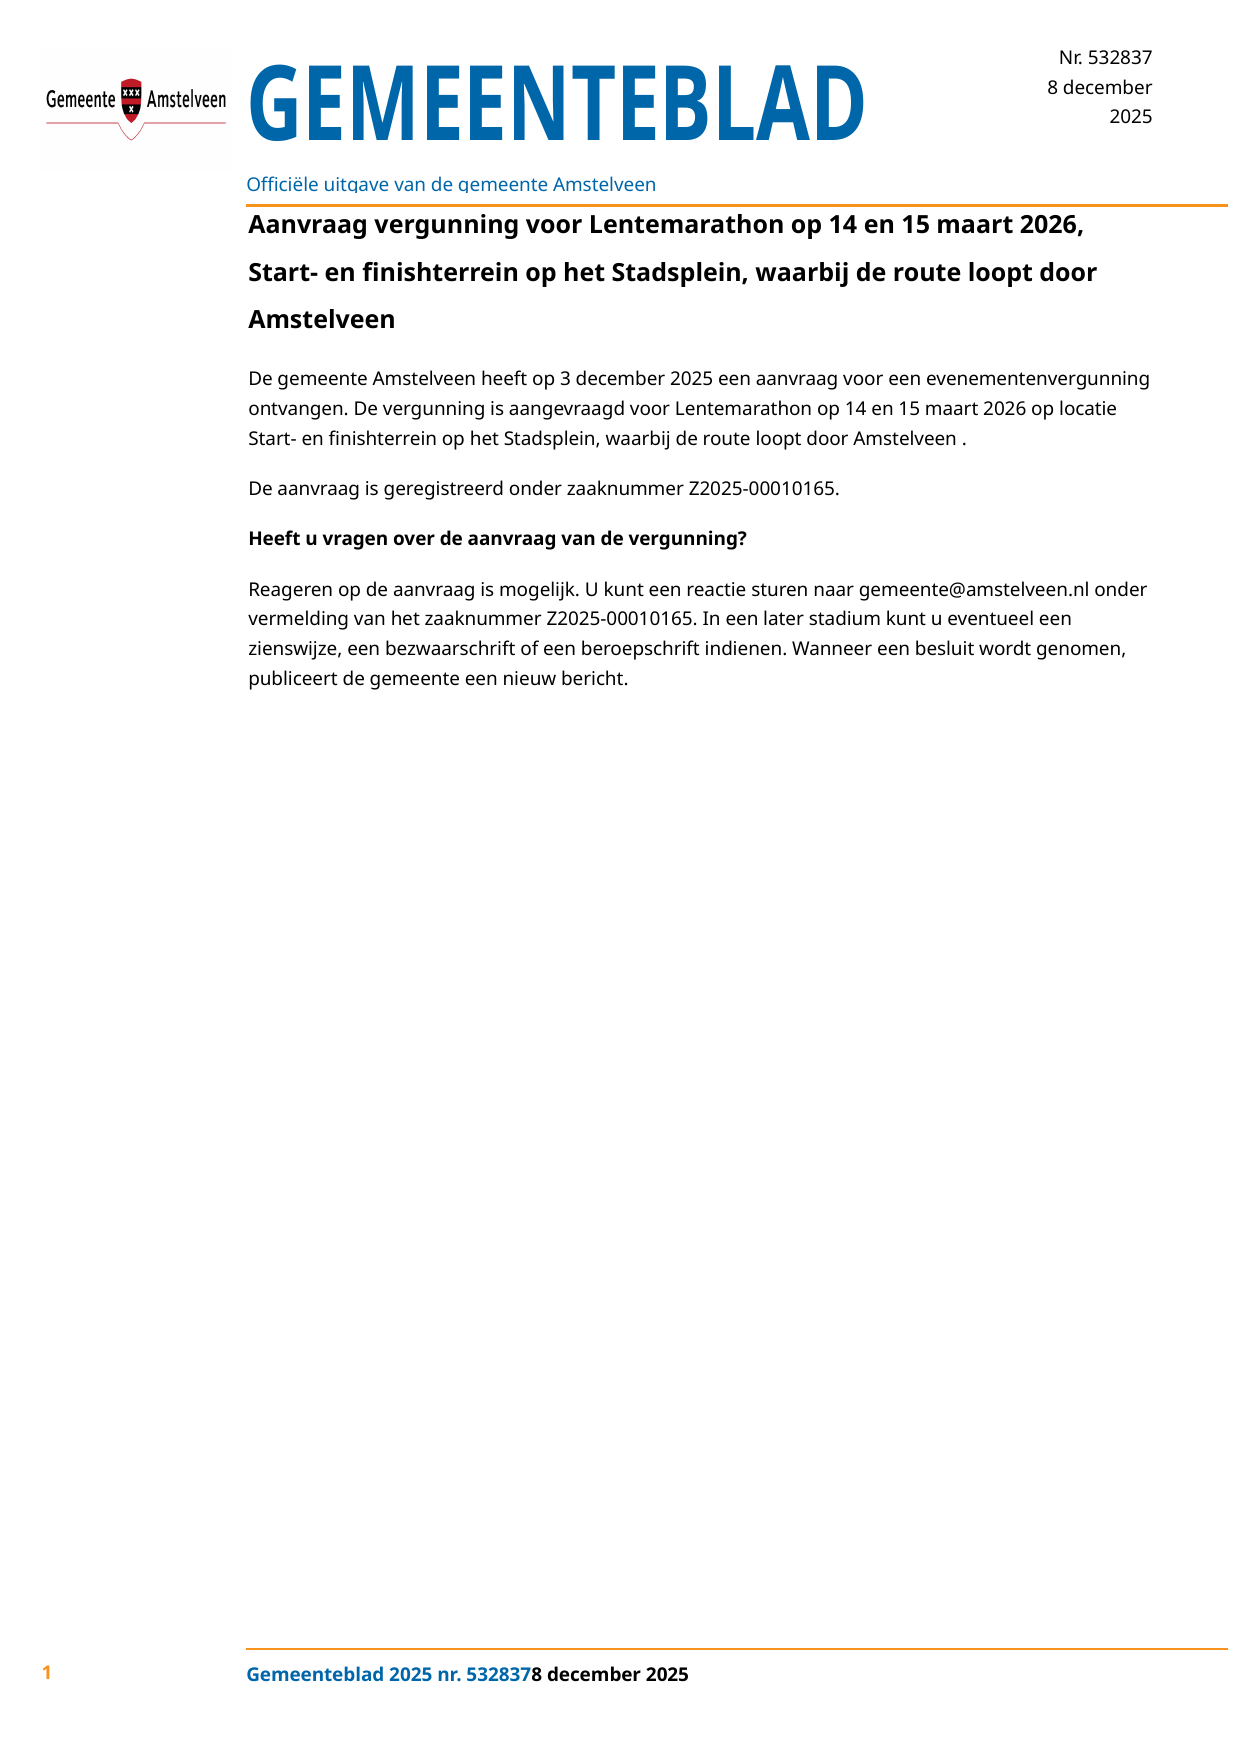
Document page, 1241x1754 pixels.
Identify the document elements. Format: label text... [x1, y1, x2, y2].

picture [41, 47, 231, 172]
text De gemeente Amstelveen heeft op 3 december 2025 een aanvraag voor een evenementenvergunning ontvangen. De vergunning is aangevraagd voor Lentemarathon op 14 en 15 maart 2026 op locatie Start- en finishterrein op het Stadsplein, waarbij de route loopt door Amstelveen . [248, 366, 1152, 450]
text Reageren op de aanvraag is mogelijk. U kunt een reactie sturen naar gemeente@amstelveen.nl onder vermelding van het zaaknummer Z2025-00010165. In een later stadium kunt u eventueel een zienswijze, een bezwaarschrift of een beroepschrift indienen. Wanneer een besluit wordt genomen, publiceert de gemeente een nieuw bericht. [248, 576, 1152, 690]
text De aanvraag is geregistreerd onder zaaknummer Z2025-00010165. [248, 475, 1152, 501]
text Aanvraag vergunning voor Lentemarathon op 14 en 15 maart 2026, Start- en finishterrein op het Stadsplein, waarbij de route loopt door Amstelveen [248, 207, 1152, 336]
text Heeft u vragen over de aanvraag van de vergunning? [248, 526, 1152, 551]
